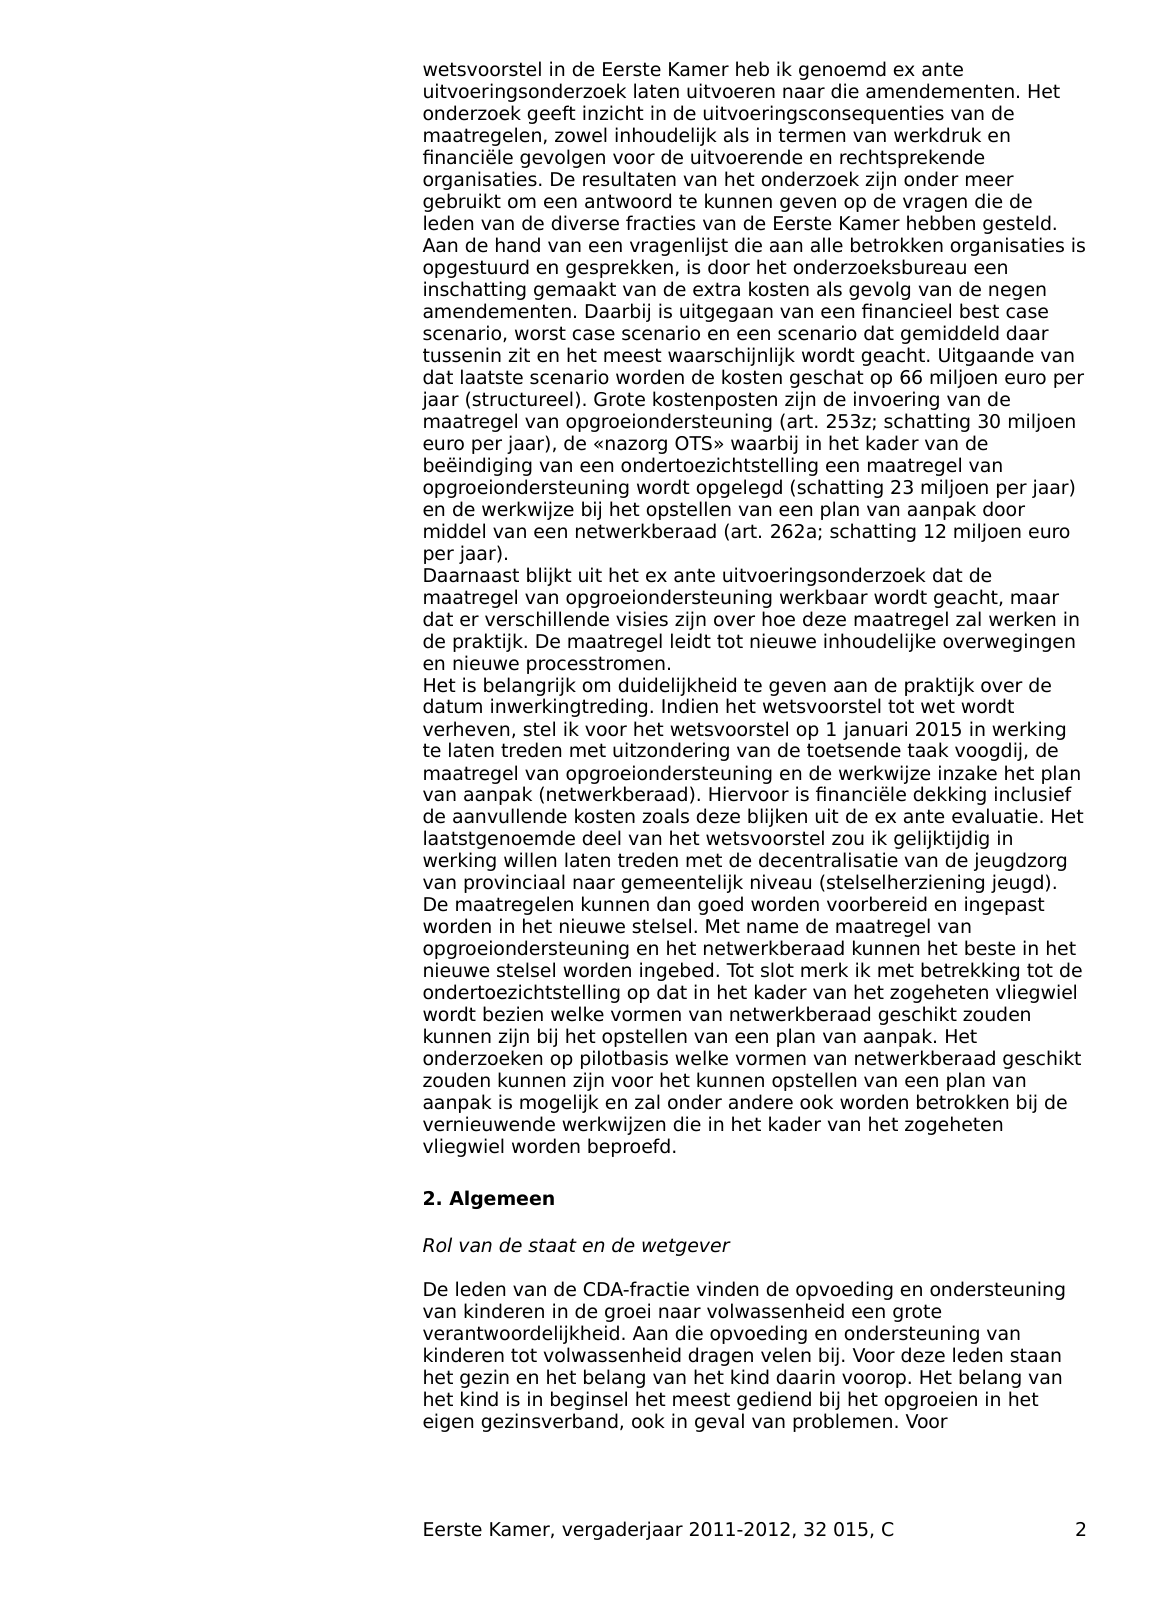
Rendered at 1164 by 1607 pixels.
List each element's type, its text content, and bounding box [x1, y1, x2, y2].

subtitle Rol van de staat en de wetgever [422, 1235, 1087, 1257]
text Aan de hand van een vragenlijst die aan alle betrokken organisaties is opgestuurd en gesprekken, is door het onderzoeksbureau een inschatting gemaakt van de extra kosten als gevolg van de negen amendementen. Daarbij is uitgegaan van een financieel best case scenario, worst case scenario en een scenario dat gemiddeld daar tussenin zit en het meest waarschijnlijk wordt geacht. Uitgaande van dat laatste scenario worden de kosten geschat op 66 miljoen euro per jaar (structureel). Grote kostenposten zijn de invoering van de maatregel van opgroeiondersteuning (art. 253z; schatting 30 miljoen euro per jaar), de «nazorg OTS» waarbij in het kader van de beëindiging van een ondertoezichtstelling een maatregel van opgroeiondersteuning wordt opgelegd (schatting 23 miljoen per jaar) en de werkwijze bij het opstellen van een plan van aanpak door middel van een netwerkberaad (art. 262a; schatting 12 miljoen euro per jaar). [422, 235, 1087, 564]
text De leden van de CDA-fractie vinden de opvoeding en ondersteuning van kinderen in de groei naar volwassenheid een grote verantwoordelijkheid. Aan die opvoeding en ondersteuning van kinderen tot volwassenheid dragen velen bij. Voor deze leden staan het gezin en het belang van het kind daarin voorop. Het belang van het kind is in beginsel het meest gediend bij het opgroeien in het eigen gezinsverband, ook in geval van problemen. Voor [422, 1279, 1087, 1433]
subtitle 2. Algemeen [422, 1188, 1087, 1210]
text Het is belangrijk om duidelijkheid te geven aan de praktijk over de datum inwerkingtreding. Indien het wetsvoorstel tot wet wordt verheven, stel ik voor het wetsvoorstel op 1 januari 2015 in werking te laten treden met uitzondering van de toetsende taak voogdij, de maatregel van opgroeiondersteuning en de werkwijze inzake het plan van aanpak (netwerkberaad). Hiervoor is financiële dekking inclusief de aanvullende kosten zoals deze blijken uit de ex ante evaluatie. Het laatstgenoemde deel van het wetsvoorstel zou ik gelijktijdig in werking willen laten treden met de decentralisatie van de jeugdzorg van provinciaal naar gemeentelijk niveau (stelselherziening jeugd). De maatregelen kunnen dan goed worden voorbereid en ingepast worden in het nieuwe stelsel. Met name de maatregel van opgroeiondersteuning en het netwerkberaad kunnen het beste in het nieuwe stelsel worden ingebed. Tot slot merk ik met betrekking tot de ondertoezichtstelling op dat in het kader van het zogeheten vliegwiel wordt bezien welke vormen van netwerkberaad geschikt zouden kunnen zijn bij het opstellen van een plan van aanpak. Het onderzoeken op pilotbasis welke vormen van netwerkberaad geschikt zouden kunnen zijn voor het kunnen opstellen van een plan van aanpak is mogelijk en zal onder andere ook worden betrokken bij de vernieuwende werkwijzen die in het kader van het zogeheten vliegwiel worden beproefd. [422, 674, 1087, 1158]
text wetsvoorstel in de Eerste Kamer heb ik genoemd ex ante uitvoeringsonderzoek laten uitvoeren naar die amendementen. Het onderzoek geeft inzicht in de uitvoeringsconsequenties van de maatregelen, zowel inhoudelijk als in termen van werkdruk en financiële gevolgen voor de uitvoerende en rechtsprekende organisaties. De resultaten van het onderzoek zijn onder meer gebruikt om een antwoord te kunnen geven op de vragen die de leden van de diverse fracties van de Eerste Kamer hebben gesteld. [422, 59, 1087, 235]
text Daarnaast blijkt uit het ex ante uitvoeringsonderzoek dat de maatregel van opgroeiondersteuning werkbaar wordt geacht, maar dat er verschillende visies zijn over hoe deze maatregel zal werken in de praktijk. De maatregel leidt tot nieuwe inhoudelijke overwegingen en nieuwe processtromen. [422, 564, 1087, 674]
